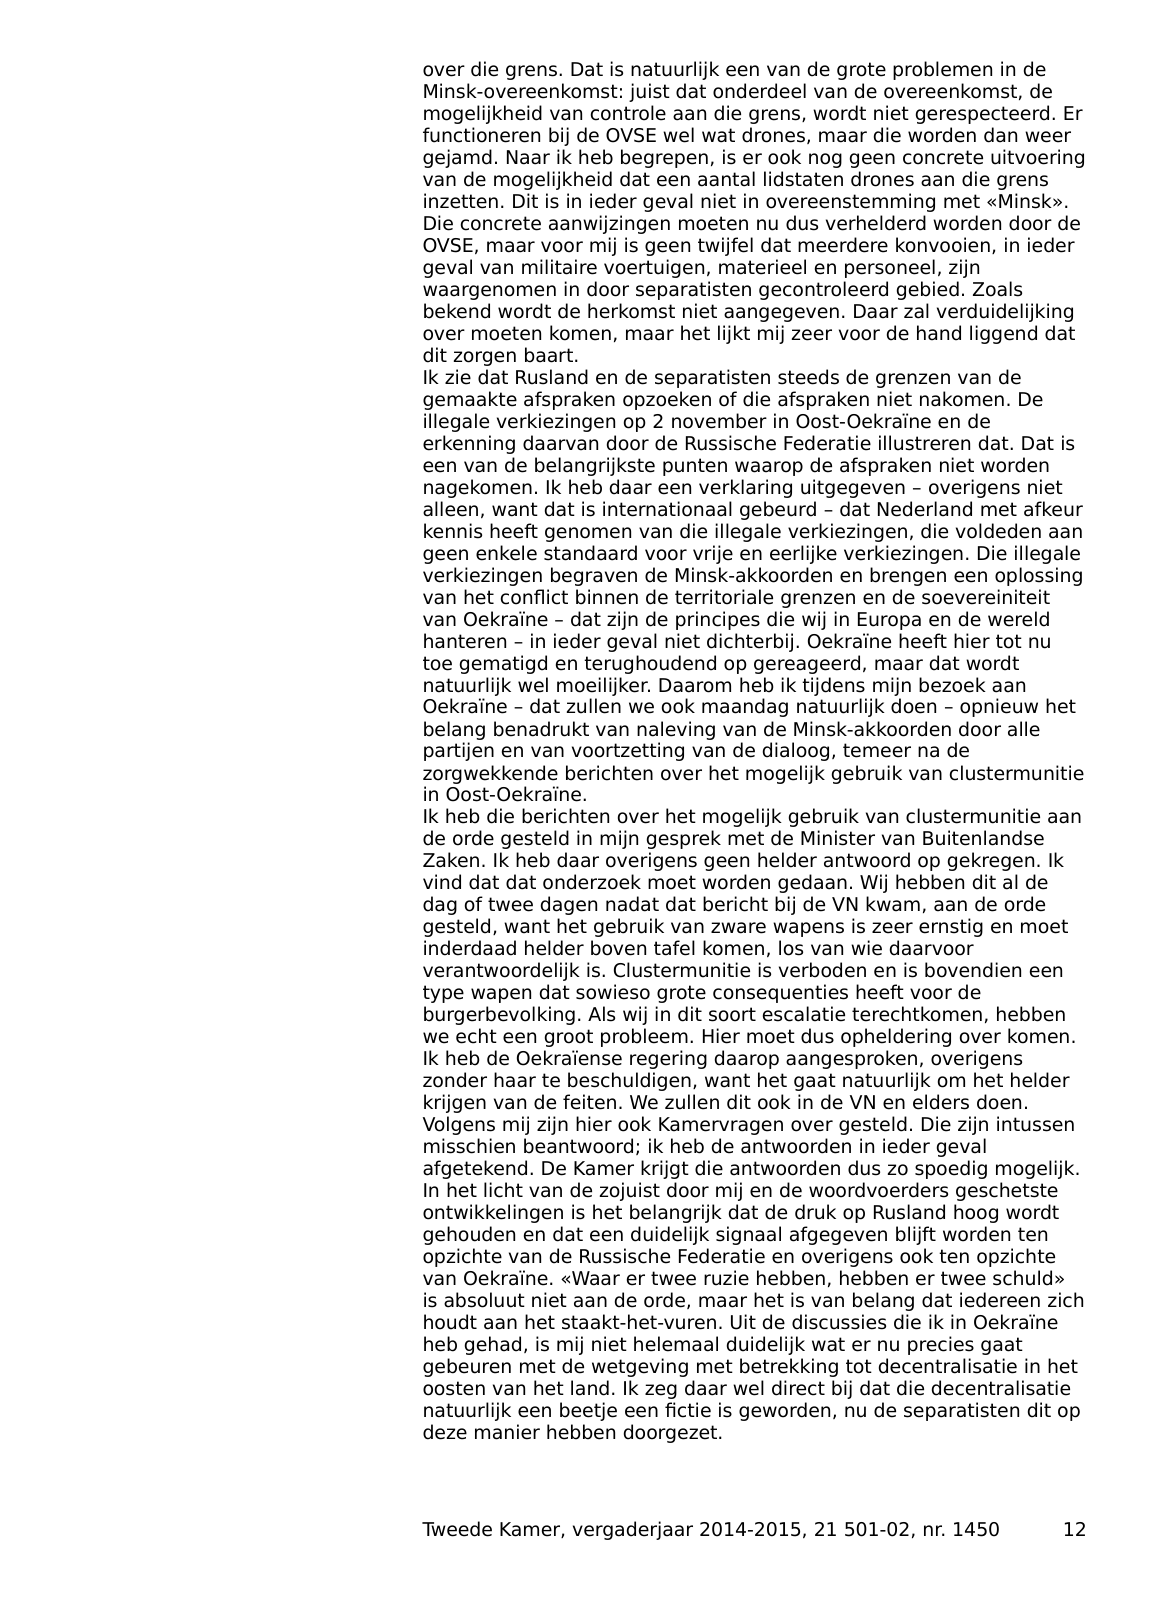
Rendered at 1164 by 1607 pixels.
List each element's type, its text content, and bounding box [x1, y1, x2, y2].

text Ik zie dat Rusland en de separatisten steeds de grenzen van de gemaakte afspraken opzoeken of die afspraken niet nakomen. De illegale verkiezingen op 2 november in Oost-Oekraïne en de erkenning daarvan door de Russische Federatie illustreren dat. Dat is een van de belangrijkste punten waarop de afspraken niet worden nagekomen. Ik heb daar een verklaring uitgegeven – overigens niet alleen, want dat is internationaal gebeurd – dat Nederland met afkeur kennis heeft genomen van die illegale verkiezingen, die voldeden aan geen enkele standaard voor vrije en eerlijke verkiezingen. Die illegale verkiezingen begraven de Minsk-akkoorden en brengen een oplossing van het conflict binnen de territoriale grenzen en de soevereiniteit van Oekraïne – dat zijn de principes die wij in Europa en de wereld hanteren – in ieder geval niet dichterbij. Oekraïne heeft hier tot nu toe gematigd en terughoudend op gereageerd, maar dat wordt natuurlijk wel moeilijker. Daarom heb ik tijdens mijn bezoek aan Oekraïne – dat zullen we ook maandag natuurlijk doen – opnieuw het belang benadrukt van naleving van de Minsk-akkoorden door alle partijen en van voortzetting van de dialoog, temeer na de zorgwekkende berichten over het mogelijk gebruik van clustermunitie in Oost-Oekraïne. [422, 367, 1087, 806]
text In het licht van de zojuist door mij en de woordvoerders geschetste ontwikkelingen is het belangrijk dat de druk op Rusland hoog wordt gehouden en dat een duidelijk signaal afgegeven blijft worden ten opzichte van de Russische Federatie en overigens ook ten opzichte van Oekraïne. «Waar er twee ruzie hebben, hebben er twee schuld» is absoluut niet aan de orde, maar het is van belang dat iedereen zich houdt aan het staakt-het-vuren. Uit de discussies die ik in Oekraïne heb gehad, is mij niet helemaal duidelijk wat er nu precies gaat gebeuren met de wetgeving met betrekking tot decentralisatie in het oosten van het land. Ik zeg daar wel direct bij dat die decentralisatie natuurlijk een beetje een fictie is geworden, nu de separatisten dit op deze manier hebben doorgezet. [422, 1180, 1087, 1444]
text over die grens. Dat is natuurlijk een van de grote problemen in de Minsk-overeenkomst: juist dat onderdeel van de overeenkomst, de mogelijkheid van controle aan die grens, wordt niet gerespecteerd. Er functioneren bij de OVSE wel wat drones, maar die worden dan weer gejamd. Naar ik heb begrepen, is er ook nog geen concrete uitvoering van de mogelijkheid dat een aantal lidstaten drones aan die grens inzetten. Dit is in ieder geval niet in overeenstemming met «Minsk». Die concrete aanwijzingen moeten nu dus verhelderd worden door de OVSE, maar voor mij is geen twijfel dat meerdere konvooien, in ieder geval van militaire voertuigen, materieel en personeel, zijn waargenomen in door separatisten gecontroleerd gebied. Zoals bekend wordt de herkomst niet aangegeven. Daar zal verduidelijking over moeten komen, maar het lijkt mij zeer voor de hand liggend dat dit zorgen baart. [422, 59, 1087, 367]
text Ik heb die berichten over het mogelijk gebruik van clustermunitie aan de orde gesteld in mijn gesprek met de Minister van Buitenlandse Zaken. Ik heb daar overigens geen helder antwoord op gekregen. Ik vind dat dat onderzoek moet worden gedaan. Wij hebben dit al de dag of twee dagen nadat dat bericht bij de VN kwam, aan de orde gesteld, want het gebruik van zware wapens is zeer ernstig en moet inderdaad helder boven tafel komen, los van wie daarvoor verantwoordelijk is. Clustermunitie is verboden en is bovendien een type wapen dat sowieso grote consequenties heeft voor de burgerbevolking. Als wij in dit soort escalatie terechtkomen, hebben we echt een groot probleem. Hier moet dus opheldering over komen. Ik heb de Oekraïense regering daarop aangesproken, overigens zonder haar te beschuldigen, want het gaat natuurlijk om het helder krijgen van de feiten. We zullen dit ook in de VN en elders doen. Volgens mij zijn hier ook Kamervragen over gesteld. Die zijn intussen misschien beantwoord; ik heb de antwoorden in ieder geval afgetekend. De Kamer krijgt die antwoorden dus zo spoedig mogelijk. [422, 806, 1087, 1180]
